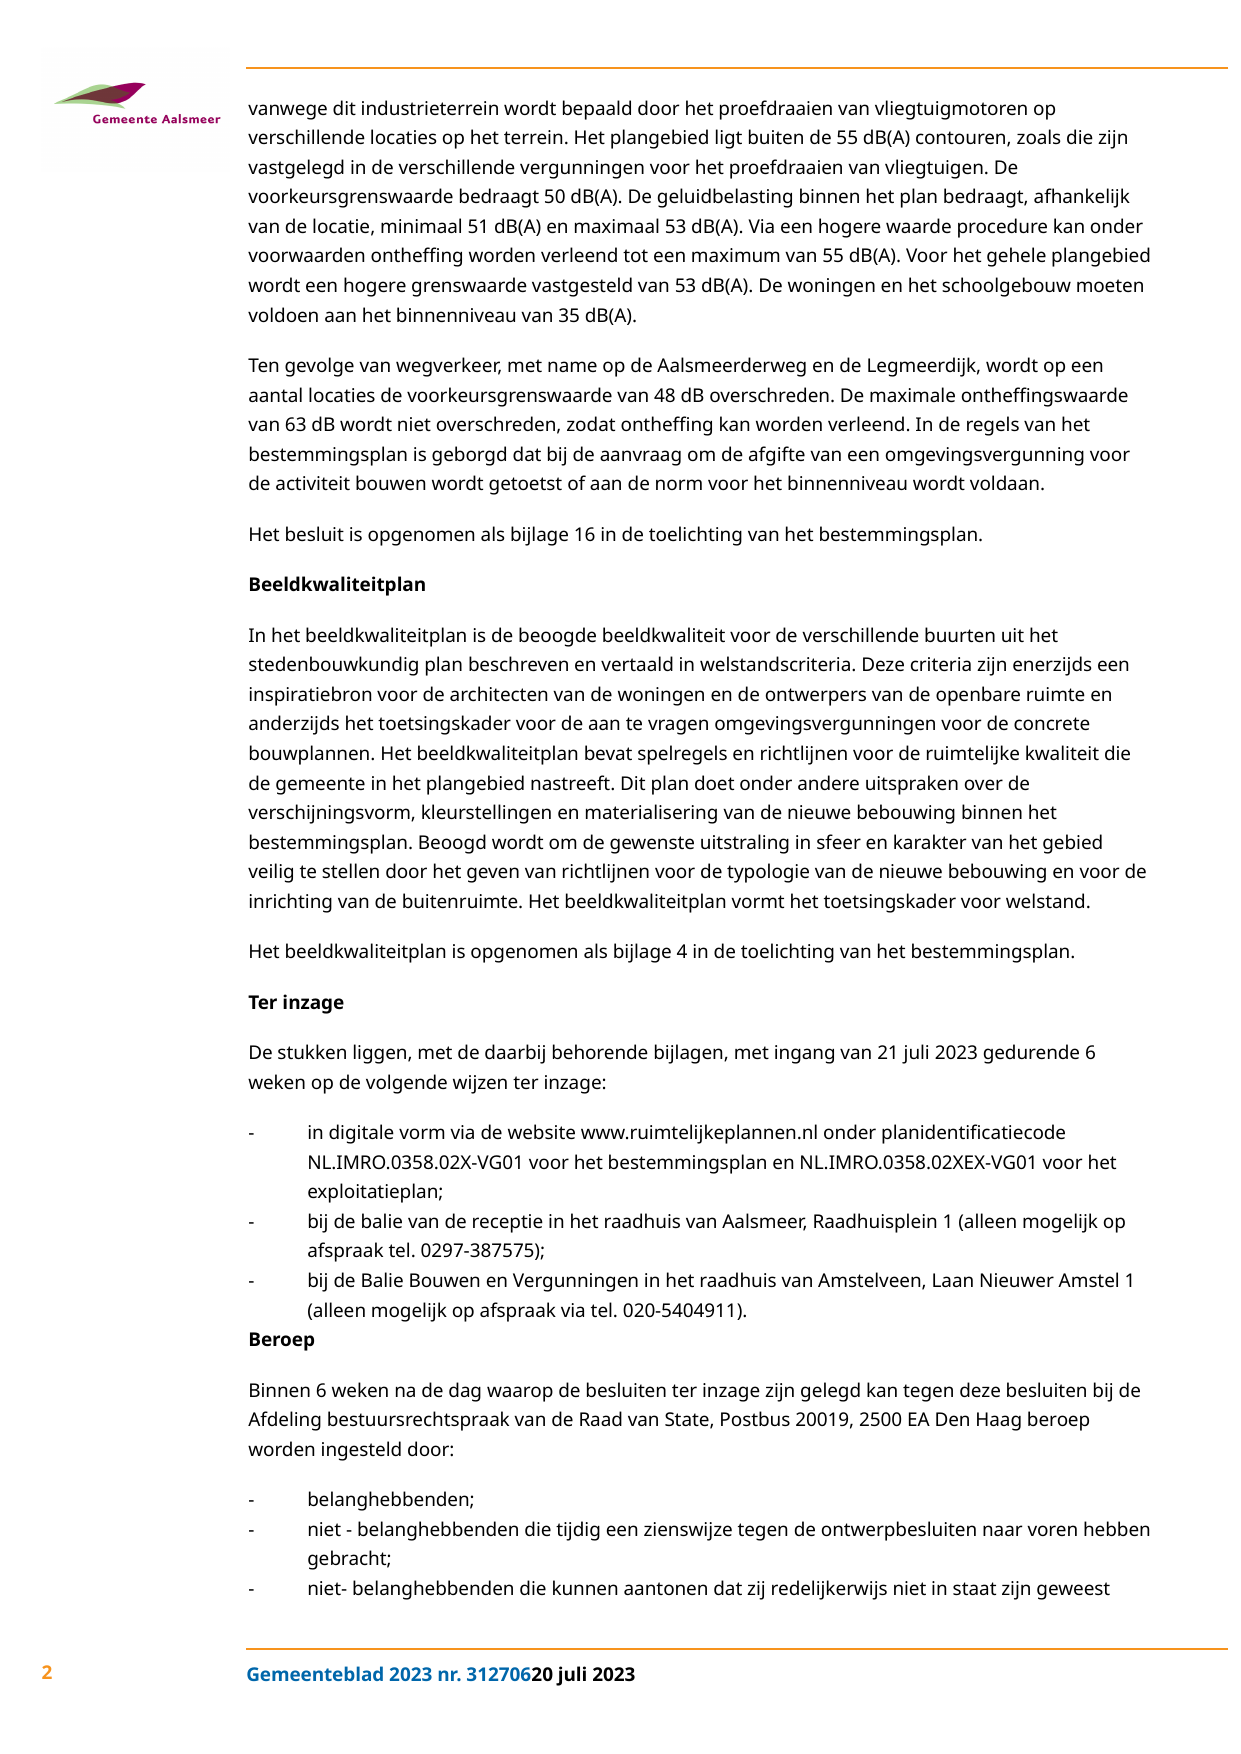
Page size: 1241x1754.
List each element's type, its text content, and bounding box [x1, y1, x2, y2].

text Ten gevolge van wegverkeer, met name op de Aalsmeerderweg en de Legmeerdijk, wordt op een aantal locaties de voorkeursgrenswaarde van 48 dB overschreden. De maximale ontheffingswaarde van 63 dB wordt niet overschreden, zodat ontheffing kan worden verleend. In de regels van het bestemmingsplan is geborgd dat bij de aanvraag om de afgifte van een omgevingsvergunning voor de activiteit bouwen wordt getoetst of aan de norm voor het binnenniveau wordt voldaan. [248, 352, 1152, 496]
picture [41, 47, 231, 172]
list bij de balie van de receptie in het raadhuis van Aalsmeer, Raadhuisplein 1 (alleen mogelijk op afspraak tel. 0297-387575); [248, 1208, 1152, 1263]
list in digitale vorm via de website www.ruimtelijkeplannen.nl onder planidentificatiecode NL.IMRO.0358.02X-VG01 voor het bestemmingsplan en NL.IMRO.0358.02XEX-VG01 voor het exploitatieplan; [248, 1119, 1152, 1204]
text Beroep [248, 1326, 1152, 1352]
text vanwege dit industrieterrein wordt bepaald door het proefdraaien van vliegtuigmotoren op verschillende locaties op het terrein. Het plangebied ligt buiten de 55 dB(A) contouren, zoals die zijn vastgelegd in de verschillende vergunningen voor het proefdraaien van vliegtuigen. De voorkeursgrenswaarde bedraagt 50 dB(A). De geluidbelasting binnen het plan bedraagt, afhankelijk van de locatie, minimaal 51 dB(A) en maximaal 53 dB(A). Via een hogere waarde procedure kan onder voorwaarden ontheffing worden verleend tot een maximum van 55 dB(A). Voor het gehele plangebied wordt een hogere grenswaarde vastgesteld van 53 dB(A). De woningen en het schoolgebouw moeten voldoen aan het binnenniveau van 35 dB(A). [248, 95, 1152, 328]
list niet- belanghebbenden die kunnen aantonen dat zij redelijkerwijs niet in staat zijn geweest [248, 1575, 1152, 1601]
text Beeldkwaliteitplan [248, 571, 1152, 597]
text Ter inzage [248, 989, 1152, 1015]
text In het beeldkwaliteitplan is de beoogde beeldkwaliteit voor de verschillende buurten uit het stedenbouwkundig plan beschreven en vertaald in welstandscriteria. Deze criteria zijn enerzijds een inspiratiebron voor de architecten van de woningen en de ontwerpers van de openbare ruimte en anderzijds het toetsingskader voor de aan te vragen omgevingsvergunningen voor de concrete bouwplannen. Het beeldkwaliteitplan bevat spelregels en richtlijnen voor de ruimtelijke kwaliteit die de gemeente in het plangebied nastreeft. Dit plan doet onder andere uitspraken over de verschijningsvorm, kleurstellingen en materialisering van de nieuwe bebouwing binnen het bestemmingsplan. Beoogd wordt om de gewenste uitstraling in sfeer en karakter van het gebied veilig te stellen door het geven van richtlijnen voor de typologie van de nieuwe bebouwing en voor de inrichting van de buitenruimte. Het beeldkwaliteitplan vormt het toetsingskader voor welstand. [248, 622, 1152, 914]
text Het beeldkwaliteitplan is opgenomen als bijlage 4 in de toelichting van het bestemmingsplan. [248, 938, 1152, 964]
list bij de Balie Bouwen en Vergunningen in het raadhuis van Amstelveen, Laan Nieuwer Amstel 1 (alleen mogelijk op afspraak via tel. 020-5404911). [248, 1267, 1152, 1323]
list niet - belanghebbenden die tijdig een zienswijze tegen de ontwerpbesluiten naar voren hebben gebracht; [248, 1516, 1152, 1571]
text Het besluit is opgenomen als bijlage 16 in de toelichting van het bestemmingsplan. [248, 521, 1152, 547]
text Binnen 6 weken na de dag waarop de besluiten ter inzage zijn gelegd kan tegen deze besluiten bij de Afdeling bestuursrechtspraak van de Raad van State, Postbus 20019, 2500 EA Den Haag beroep worden ingesteld door: [248, 1377, 1152, 1462]
text De stukken liggen, met de daarbij behorende bijlagen, met ingang van 21 juli 2023 gedurende 6 weken op de volgende wijzen ter inzage: [248, 1039, 1152, 1095]
list belanghebbenden; [248, 1486, 1152, 1512]
